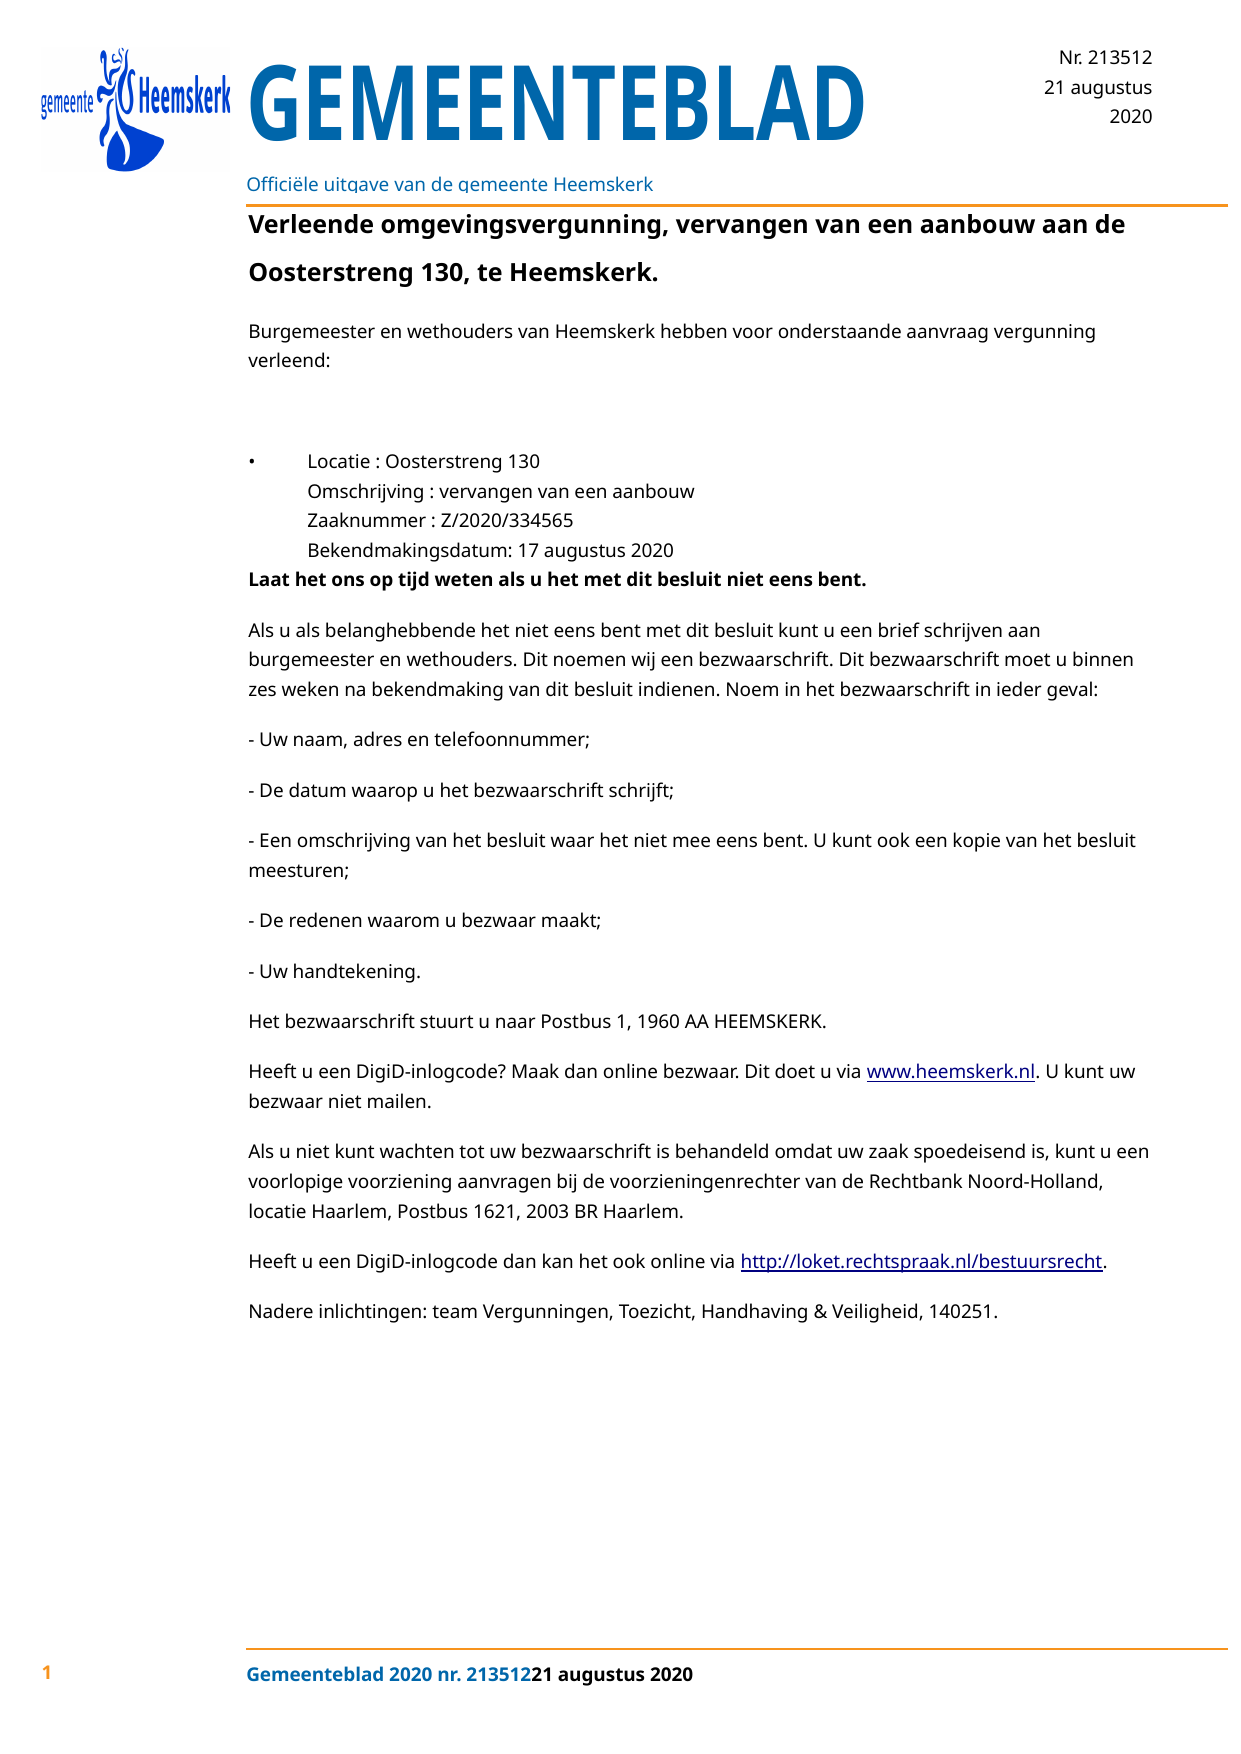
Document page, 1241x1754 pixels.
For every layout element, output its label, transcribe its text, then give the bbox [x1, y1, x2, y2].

text Heeft u een DigiD-inlogcode dan kan het ook online via http://loket.rechtspraak.nl/bestuursrecht. [248, 1248, 1152, 1274]
text Verleende omgevingsvergunning, vervangen van een aanbouw aan de Oosterstreng 130, te Heemskerk. [248, 207, 1152, 288]
list Zaaknummer : Z/2020/334565 [248, 507, 1152, 533]
text Heeft u een DigiD-inlogcode? Maak dan online bezwaar. Dit doet u via www.heemskerk.nl. U kunt uw bezwaar niet mailen. [248, 1059, 1152, 1114]
text Het bezwaarschrift stuurt u naar Postbus 1, 1960 AA HEEMSKERK. [248, 1008, 1152, 1034]
text - Een omschrijving van het besluit waar het niet mee eens bent. U kunt ook een kopie van het besluit meesturen; [248, 827, 1152, 883]
picture [41, 47, 231, 172]
text Burgemeester en wethouders van Heemskerk hebben voor onderstaande aanvraag vergunning verleend: [248, 318, 1152, 373]
list Locatie : Oosterstreng 130 [248, 448, 1152, 474]
text Nadere inlichtingen: team Vergunningen, Toezicht, Handhaving & Veiligheid, 140251. [248, 1299, 1152, 1324]
text Als u niet kunt wachten tot uw bezwaarschrift is behandeld omdat uw zaak spoedeisend is, kunt u een voorlopige voorziening aanvragen bij de voorzieningenrechter van de Rechtbank Noord-Holland, locatie Haarlem, Postbus 1621, 2003 BR Haarlem. [248, 1139, 1152, 1224]
text - De redenen waarom u bezwaar maakt; [248, 907, 1152, 933]
list Bekendmakingsdatum: 17 augustus 2020 [248, 537, 1152, 563]
text Als u als belanghebbende het niet eens bent met dit besluit kunt u een brief schrijven aan burgemeester en wethouders. Dit noemen wij een bezwaarschrift. Dit bezwaarschrift moet u binnen zes weken na bekendmaking van dit besluit indienen. Noem in het bezwaarschrift in ieder geval: [248, 617, 1152, 702]
list Omschrijving : vervangen van een aanbouw [248, 478, 1152, 504]
text Laat het ons op tijd weten als u het met dit besluit niet eens bent. [248, 567, 1152, 592]
text - Uw naam, adres en telefoonnummer; [248, 727, 1152, 752]
text - Uw handtekening. [248, 958, 1152, 984]
text - De datum waarop u het bezwaarschrift schrijft; [248, 777, 1152, 803]
